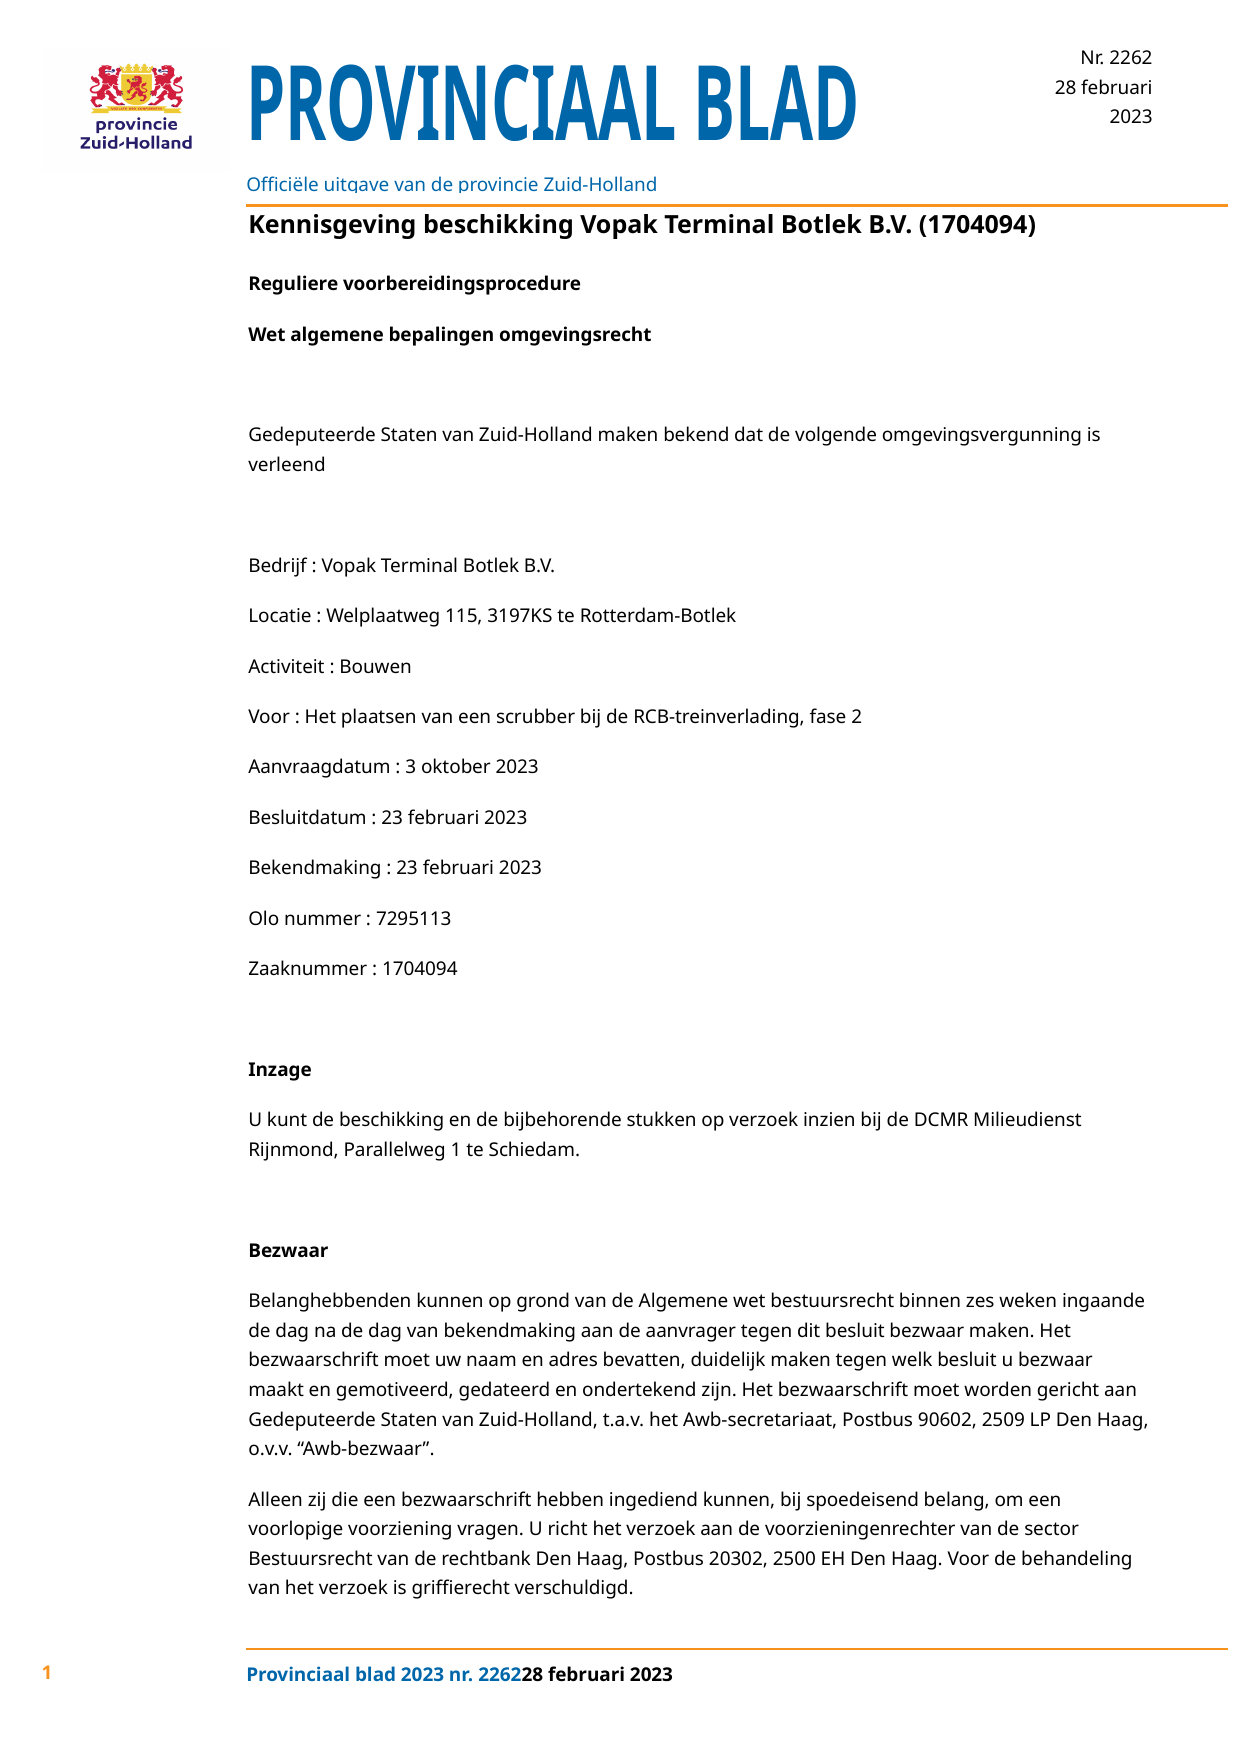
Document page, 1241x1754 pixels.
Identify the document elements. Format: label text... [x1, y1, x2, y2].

text Kennisgeving beschikking Vopak Terminal Botlek B.V. (1704094) [248, 207, 1152, 241]
text Reguliere voorbereidingsprocedure [248, 270, 1152, 296]
text Bezwaar [248, 1237, 1152, 1263]
text Activiteit : Bouwen [248, 653, 1152, 678]
text Voor : Het plaatsen van een scrubber bij de RCB-treinverlading, fase 2 [248, 703, 1152, 729]
text Locatie : Welplaatweg 115, 3197KS te Rotterdam-Botlek [248, 602, 1152, 628]
text Besluitdatum : 23 februari 2023 [248, 804, 1152, 830]
text Bedrijf : Vopak Terminal Botlek B.V. [248, 552, 1152, 578]
text Wet algemene bepalingen omgevingsrecht [248, 321, 1152, 346]
text Gedeputeerde Staten van Zuid-Holland maken bekend dat de volgende omgevingsvergunning is verleend [248, 422, 1152, 477]
text Alleen zij die een bezwaarschrift hebben ingediend kunnen, bij spoedeisend belang, om een voorlopige voorziening vragen. U richt het verzoek aan de voorzieningenrechter van de sector Bestuursrecht van de rechtbank Den Haag, Postbus 20302, 2500 EH Den Haag. Voor de behandeling van het verzoek is griffierecht verschuldigd. [248, 1486, 1152, 1600]
picture [41, 47, 231, 172]
text Olo nummer : 7295113 [248, 905, 1152, 931]
text Inzage [248, 1056, 1152, 1082]
text Belanghebbenden kunnen op grond van de Algemene wet bestuursrecht binnen zes weken ingaande de dag na de dag van bekendmaking aan de aanvrager tegen dit besluit bezwaar maken. Het bezwaarschrift moet uw naam en adres bevatten, duidelijk maken tegen welk besluit u bezwaar maakt en gemotiveerd, gedateerd en ondertekend zijn. Het bezwaarschrift moet worden gericht aan Gedeputeerde Staten van Zuid-Holland, t.a.v. het Awb-secretariaat, Postbus 90602, 2509 LP Den Haag, o.v.v. “Awb-bezwaar”. [248, 1287, 1152, 1461]
text Bekendmaking : 23 februari 2023 [248, 854, 1152, 880]
text Aanvraagdatum : 3 oktober 2023 [248, 754, 1152, 779]
text U kunt de beschikking en de bijbehorende stukken op verzoek inzien bij de DCMR Milieudienst Rijnmond, Parallelweg 1 te Schiedam. [248, 1107, 1152, 1162]
text Zaaknummer : 1704094 [248, 955, 1152, 981]
